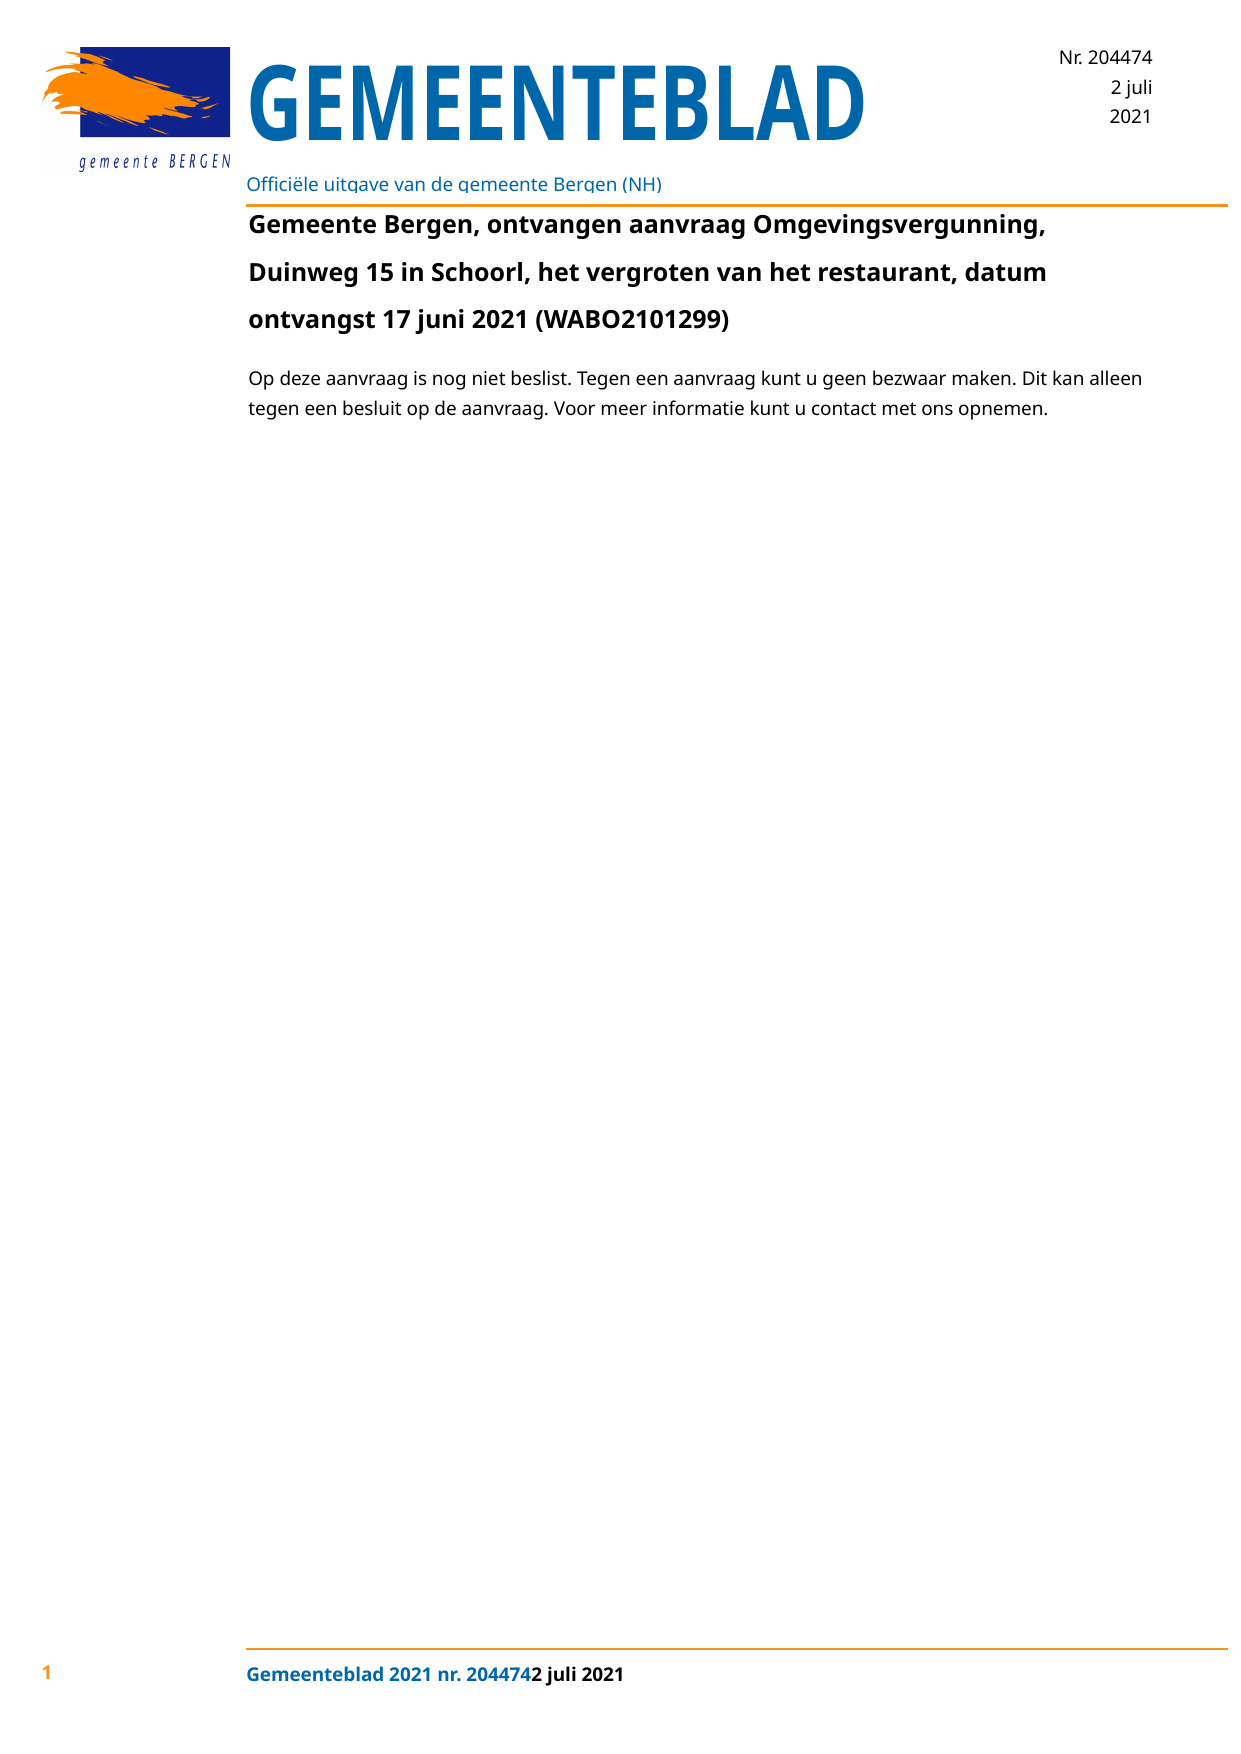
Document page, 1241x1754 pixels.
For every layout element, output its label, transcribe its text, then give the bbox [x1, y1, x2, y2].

text Op deze aanvraag is nog niet beslist. Tegen een aanvraag kunt u geen bezwaar maken. Dit kan alleen tegen een besluit op de aanvraag. Voor meer informatie kunt u contact met ons opnemen. [248, 366, 1152, 421]
text Gemeente Bergen, ontvangen aanvraag Omgevingsvergunning, Duinweg 15 in Schoorl, het vergroten van het restaurant, datum ontvangst 17 juni 2021 (WABO2101299) [248, 207, 1152, 336]
picture [41, 47, 231, 172]
